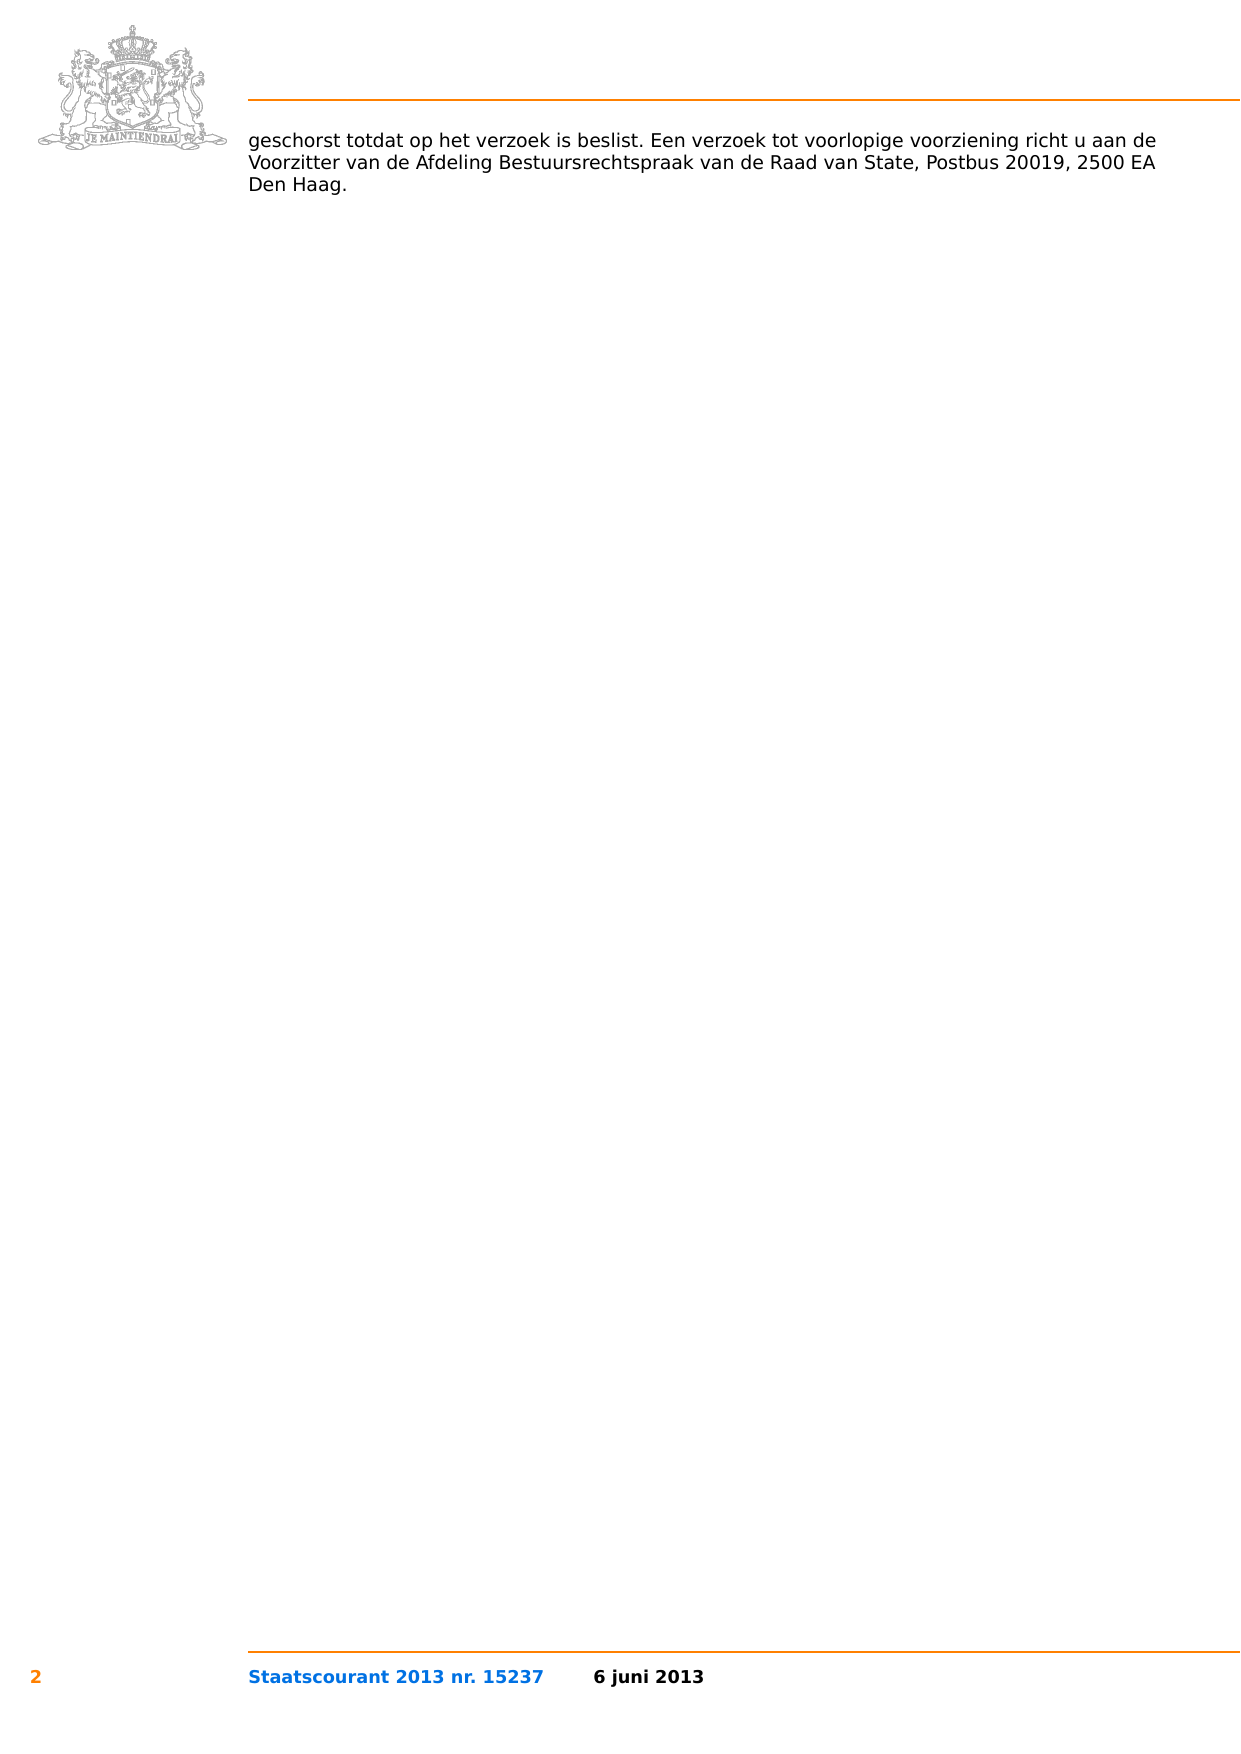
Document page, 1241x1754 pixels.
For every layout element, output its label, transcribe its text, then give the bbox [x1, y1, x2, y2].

text geschorst totdat op het verzoek is beslist. Een verzoek tot voorlopige voorziening richt u aan de Voorzitter van de Afdeling Bestuursrechtspraak van de Raad van State, Postbus 20019, 2500 EA Den Haag. [248, 130, 1163, 196]
picture [38, 25, 227, 150]
